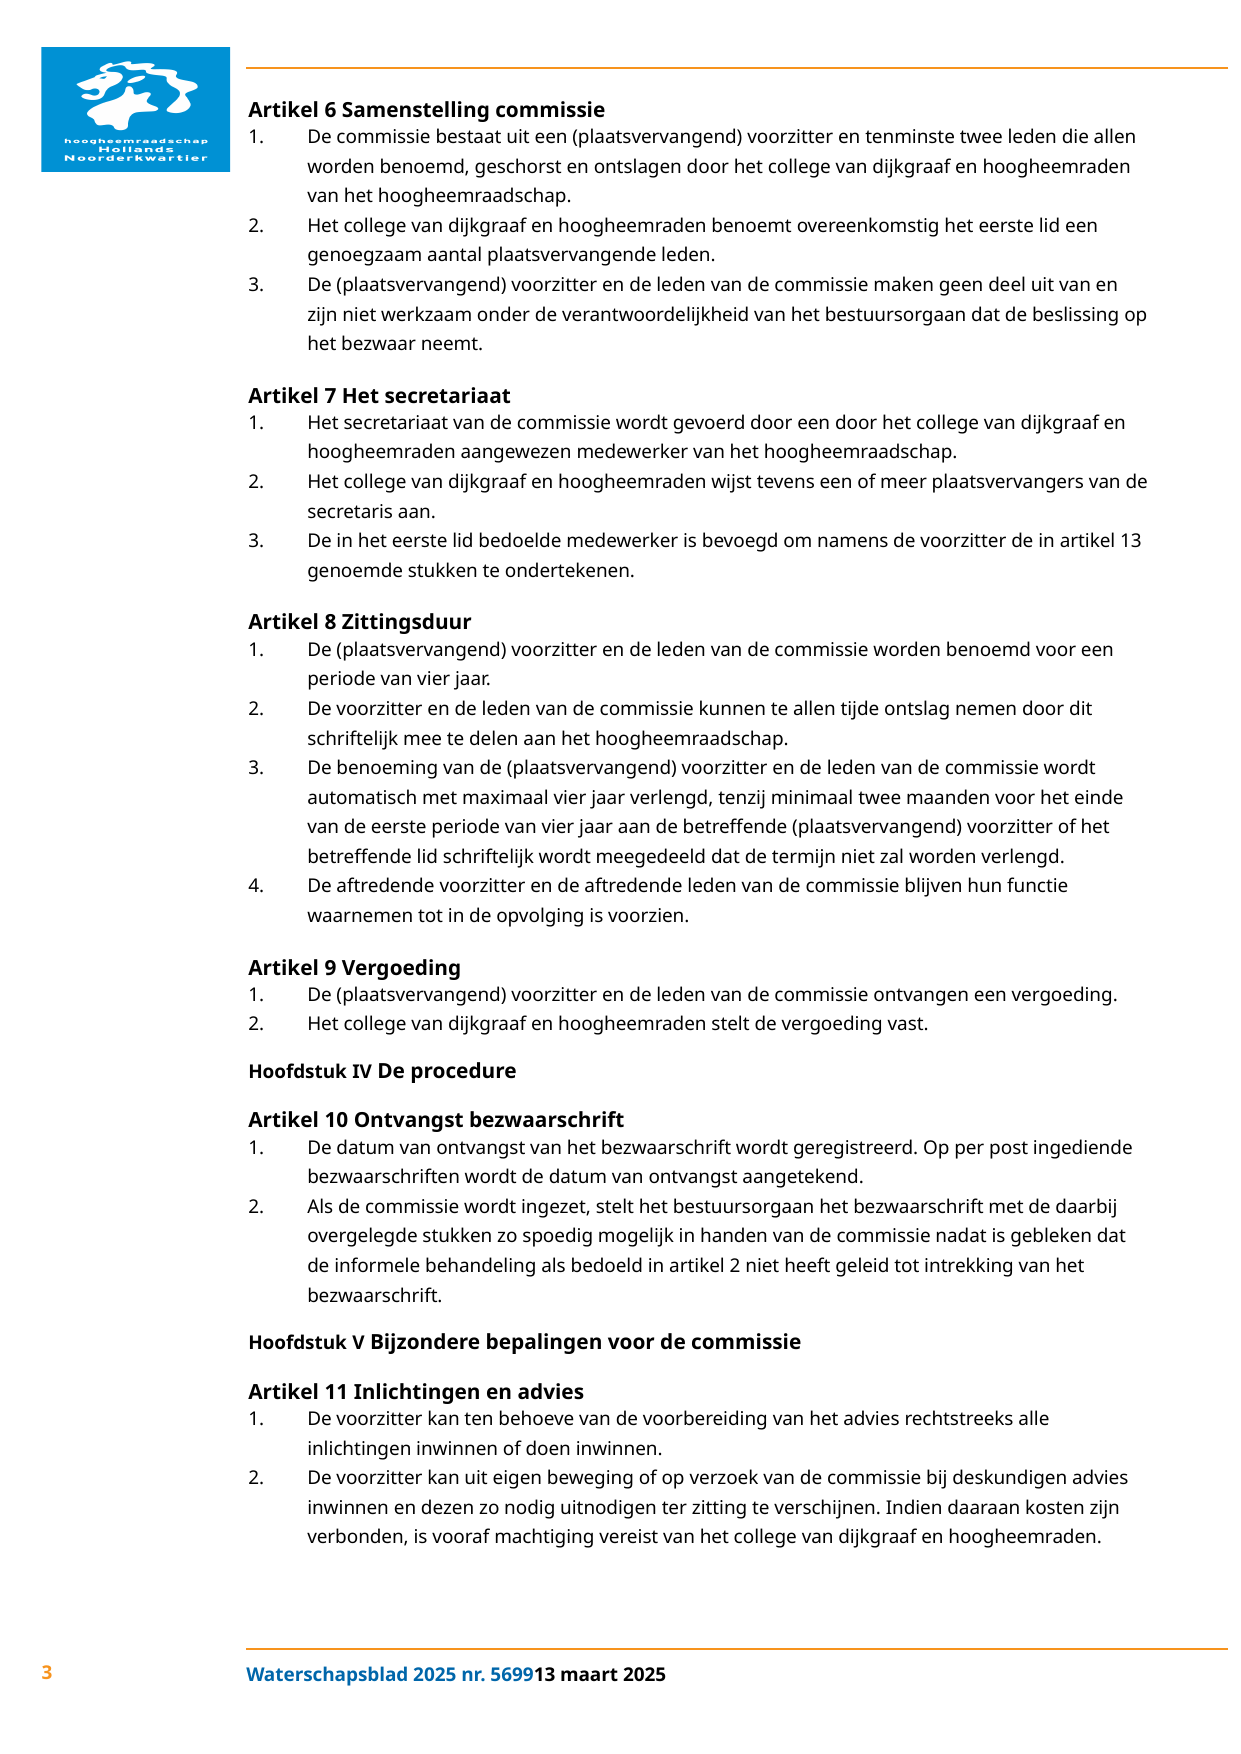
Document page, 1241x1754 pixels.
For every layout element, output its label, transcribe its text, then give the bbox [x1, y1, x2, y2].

text Hoofdstuk IV De procedure [248, 1056, 1152, 1085]
list De (plaatsvervangend) voorzitter en de leden van de commissie worden benoemd voor een periode van vier jaar. [248, 636, 1152, 691]
text Artikel 9 Vergoeding [248, 953, 1152, 981]
text Artikel 7 Het secretariaat [248, 381, 1152, 409]
picture [78, 64, 122, 99]
list De commissie bestaat uit een (plaatsvervangend) voorzitter en tenminste twee leden die allen worden benoemd, geschorst en ontslagen door het college van dijkgraaf en hoogheemraden van het hoogheemraadschap. [248, 123, 1152, 208]
list De (plaatsvervangend) voorzitter en de leden van de commissie ontvangen een vergoeding. [248, 981, 1152, 1007]
list De voorzitter kan ten behoeve van de voorbereiding van het advies rechtstreeks alle inlichtingen inwinnen of doen inwinnen. [248, 1405, 1152, 1461]
text Artikel 6 Samenstelling commissie [248, 95, 1152, 123]
list De datum van ontvangst van het bezwaarschrift wordt geregistreerd. Op per post ingediende bezwaarschriften wordt de datum van ontvangst aangetekend. [248, 1134, 1152, 1189]
list De (plaatsvervangend) voorzitter en de leden van de commissie maken geen deel uit van en zijn niet werkzaam onder de verantwoordelijkheid van het bestuursorgaan dat de beslissing op het bezwaar neemt. [248, 271, 1152, 356]
list Het college van dijkgraaf en hoogheemraden benoemt overeenkomstig het eerste lid een genoegzaam aantal plaatsvervangende leden. [248, 212, 1152, 267]
list De voorzitter en de leden van de commissie kunnen te allen tijde ontslag nemen door dit schriftelijk mee te delen aan het hoogheemraadschap. [248, 695, 1152, 750]
picture [129, 76, 144, 82]
list De aftredende voorzitter en de aftredende leden van de commissie blijven hun functie waarnemen tot in de opvolging is voorzien. [248, 873, 1152, 928]
list De in het eerste lid bedoelde medewerker is bevoegd om namens de voorzitter de in artikel 13 genoemde stukken te ondertekenen. [248, 527, 1152, 583]
list Het college van dijkgraaf en hoogheemraden stelt de vergoeding vast. [248, 1011, 1152, 1036]
list Als de commissie wordt ingezet, stelt het bestuursorgaan het bezwaarschrift met de daarbij overgelegde stukken zo spoedig mogelijk in handen van de commissie nadat is gebleken dat de informele behandeling als bedoeld in artikel 2 niet heeft geleid tot intrekking van het bezwaarschrift. [248, 1193, 1152, 1308]
picture [88, 87, 157, 130]
list De voorzitter kan uit eigen beweging of op verzoek van de commissie bij deskundigen advies inwinnen en dezen zo nodig uitnodigen ter zitting te verschijnen. Indien daaraan kosten zijn verbonden, is vooraf machtiging vereist van het college van dijkgraaf en hoogheemraden. [248, 1464, 1152, 1549]
picture [118, 62, 197, 112]
list De benoeming van de (plaatsvervangend) voorzitter en de leden van de commissie wordt automatisch met maximaal vier jaar verlengd, tenzij minimaal twee maanden voor het einde van de eerste periode van vier jaar aan de betreffende (plaatsvervangend) voorzitter of het betreffende lid schriftelijk wordt meegedeeld dat de termijn niet zal worden verlengd. [248, 754, 1152, 869]
list Het secretariaat van de commissie wordt gevoerd door een door het college van dijkgraaf en hoogheemraden aangewezen medewerker van het hoogheemraadschap. [248, 409, 1152, 464]
text Artikel 10 Ontvangst bezwaarschrift [248, 1106, 1152, 1134]
list Het college van dijkgraaf en hoogheemraden wijst tevens een of meer plaatsvervangers van de secretaris aan. [248, 468, 1152, 524]
text Artikel 8 Zittingsduur [248, 607, 1152, 636]
text Hoofdstuk V Bijzondere bepalingen voor de commissie [248, 1327, 1152, 1356]
text Artikel 11 Inlichtingen en advies [248, 1377, 1152, 1405]
